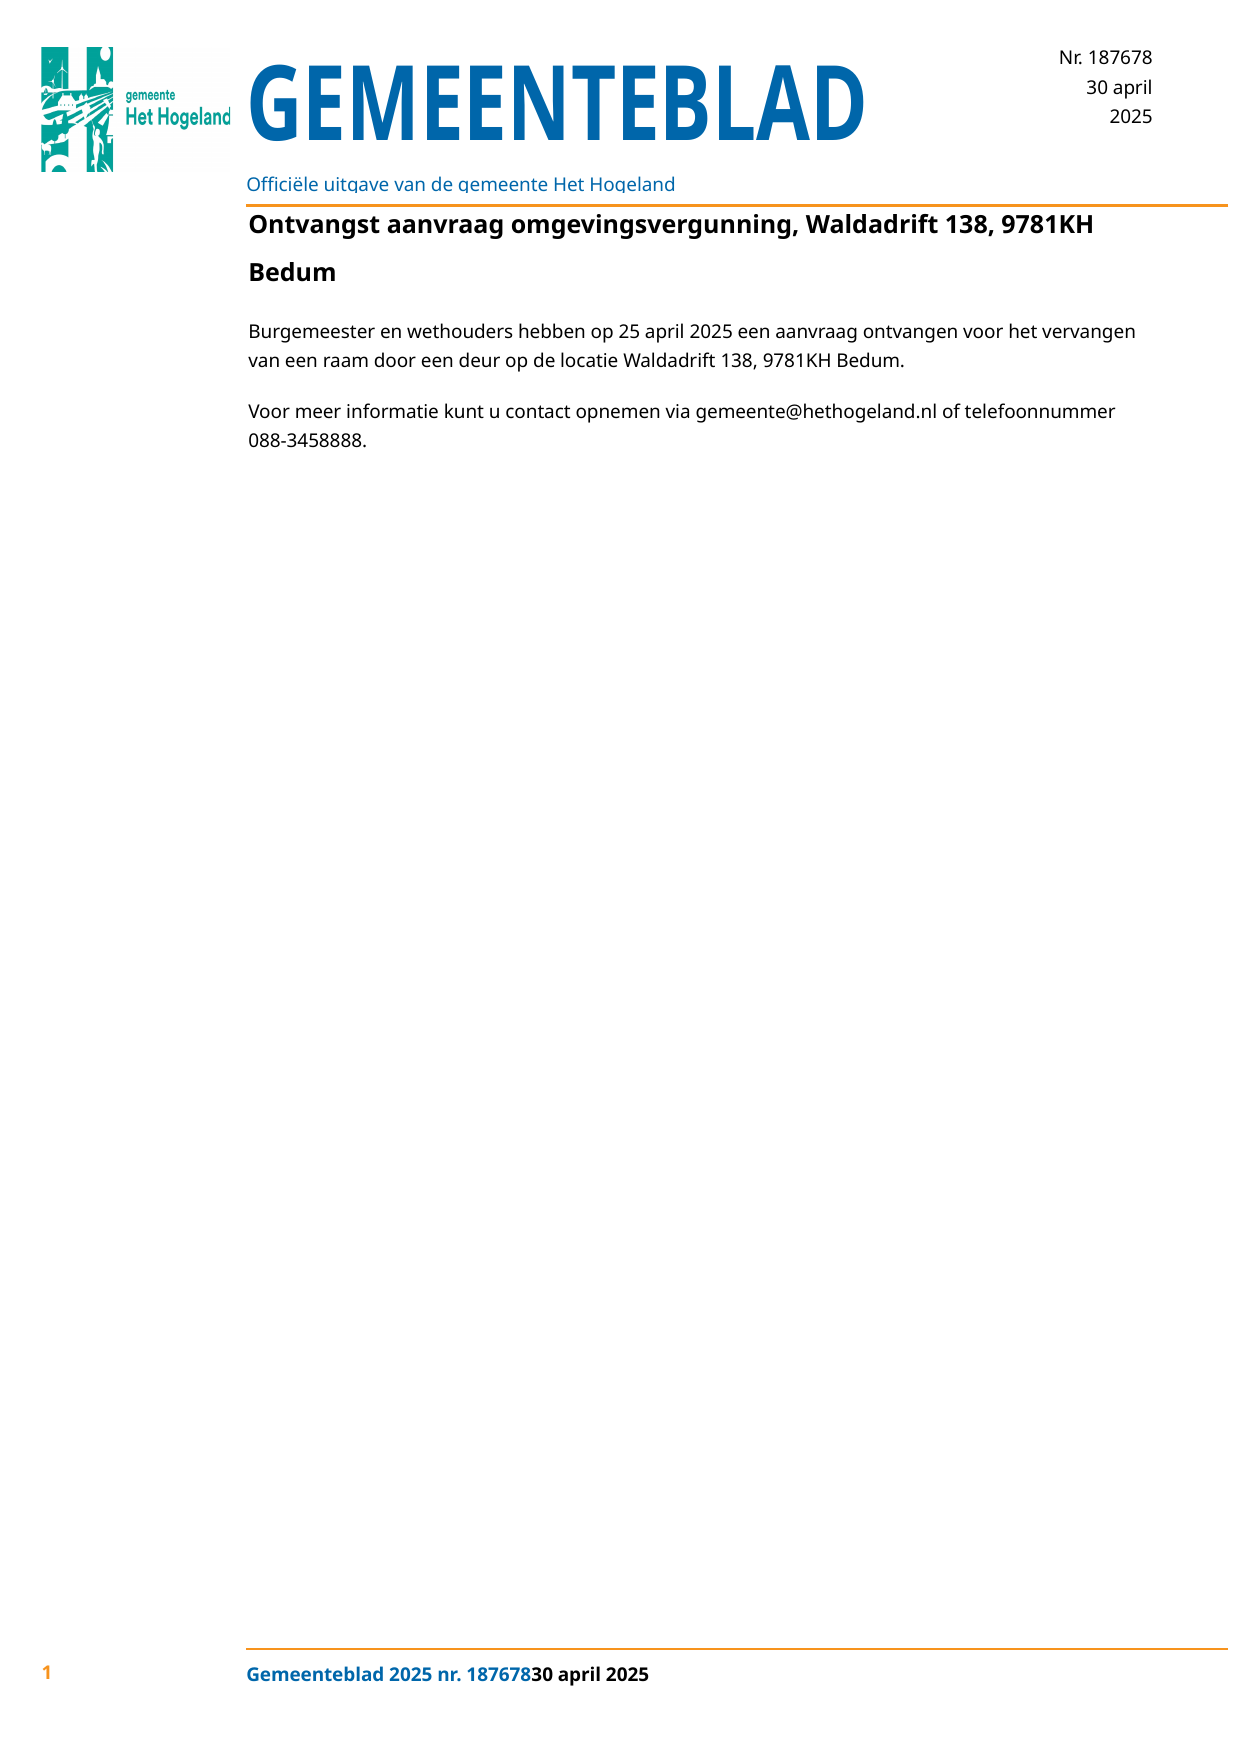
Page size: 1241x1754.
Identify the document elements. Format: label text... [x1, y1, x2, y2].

text Voor meer informatie kunt u contact opnemen via gemeente@hethogeland.nl of telefoonnummer 088-3458888. [248, 398, 1152, 453]
picture [41, 47, 231, 172]
text Ontvangst aanvraag omgevingsvergunning, Waldadrift 138, 9781KH Bedum [248, 207, 1152, 288]
text Burgemeester en wethouders hebben op 25 april 2025 een aanvraag ontvangen voor het vervangen van een raam door een deur op de locatie Waldadrift 138, 9781KH Bedum. [248, 318, 1152, 373]
